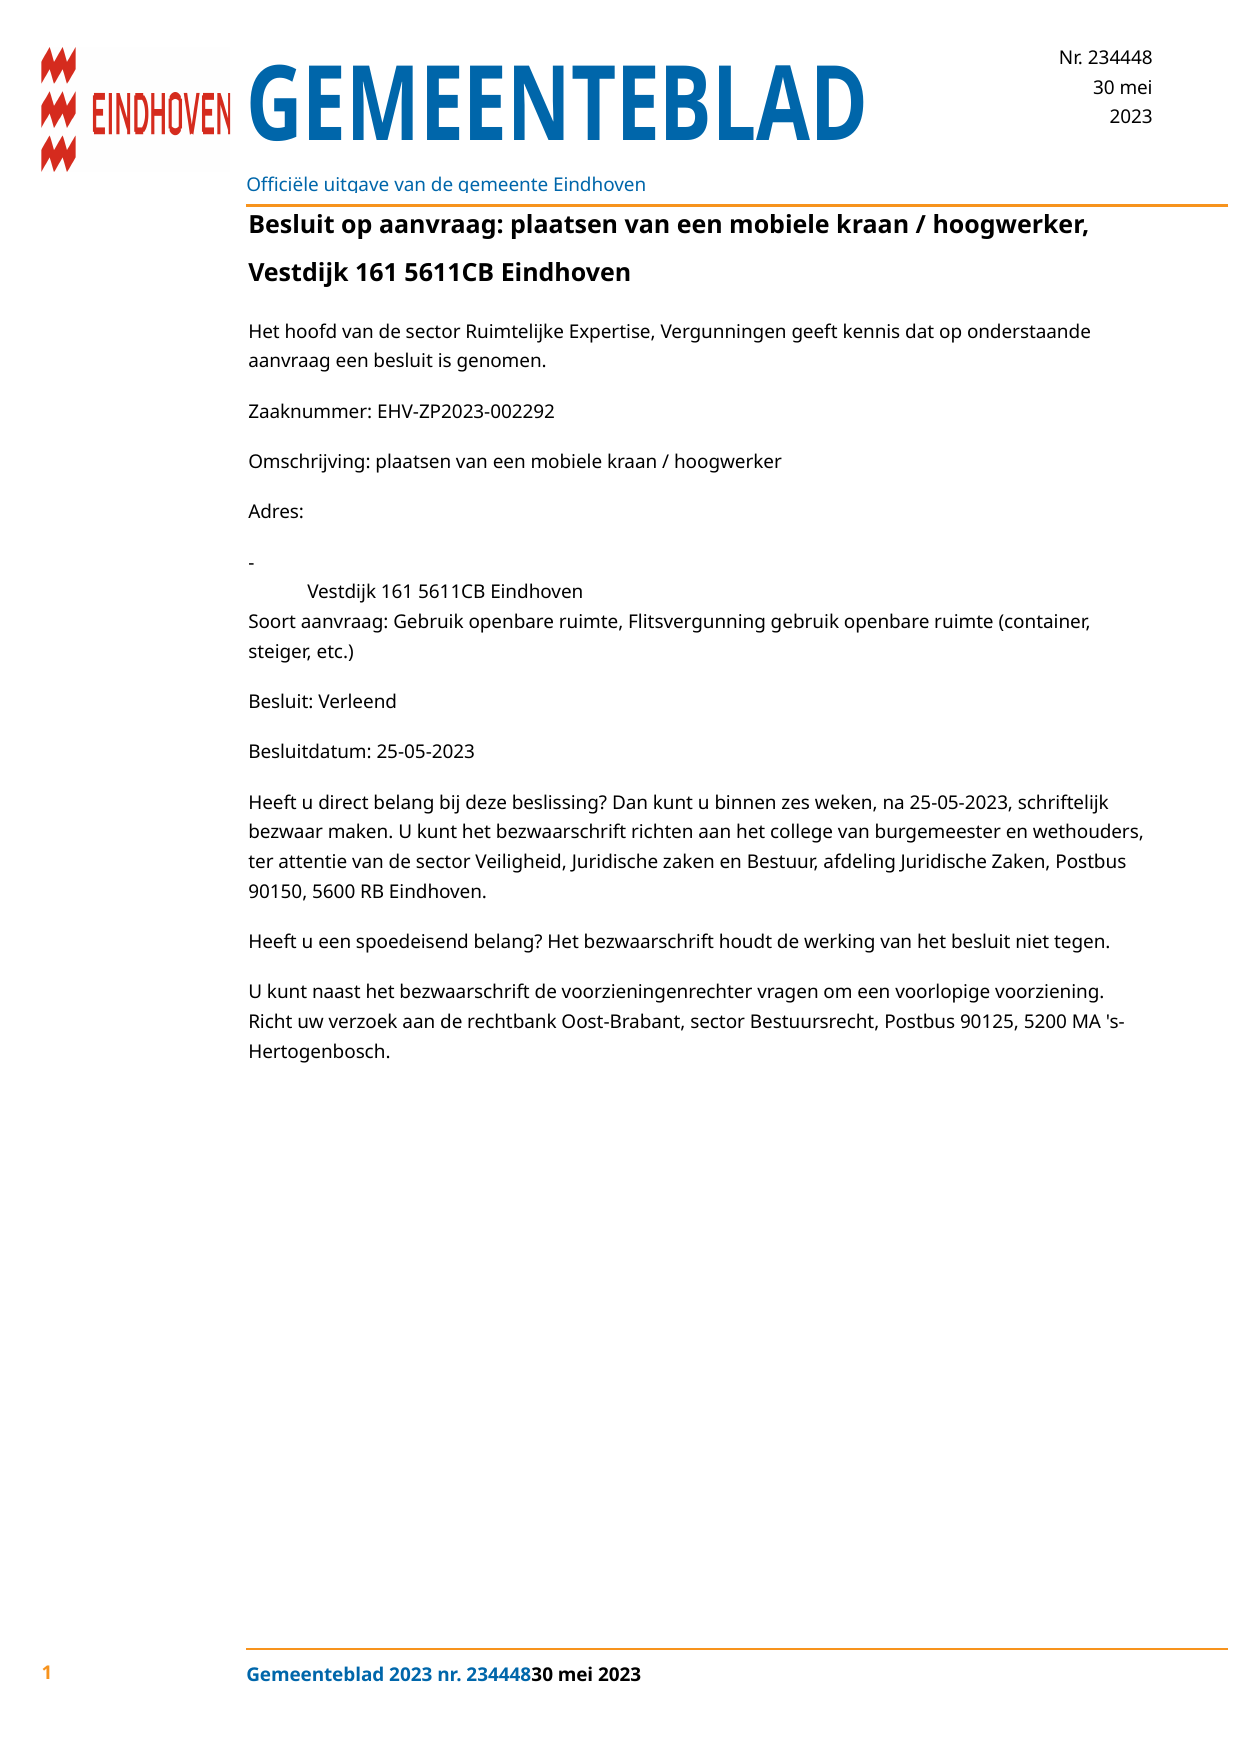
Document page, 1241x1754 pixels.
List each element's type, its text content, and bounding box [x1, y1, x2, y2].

text Heeft u direct belang bij deze beslissing? Dan kunt u binnen zes weken, na 25-05-2023, schriftelijk bezwaar maken. U kunt het bezwaarschrift richten aan het college van burgemeester en wethouders, ter attentie van de sector Veiligheid, Juridische zaken en Bestuur, afdeling Juridische Zaken, Postbus 90150, 5600 RB Eindhoven. [248, 789, 1152, 904]
text Besluitdatum: 25-05-2023 [248, 739, 1152, 764]
text Besluit op aanvraag: plaatsen van een mobiele kraan / hoogwerker, Vestdijk 161 5611CB Eindhoven [248, 207, 1152, 288]
text Besluit: Verleend [248, 688, 1152, 714]
text Het hoofd van de sector Ruimtelijke Expertise, Vergunningen geeft kennis dat op onderstaande aanvraag een besluit is genomen. [248, 318, 1152, 373]
text Zaaknummer: EHV-ZP2023-002292 [248, 398, 1152, 424]
text Omschrijving: plaatsen van een mobiele kraan / hoogwerker [248, 448, 1152, 474]
text U kunt naast het bezwaarschrift de voorzieningenrechter vragen om een voorlopige voorziening. Richt uw verzoek aan de rechtbank Oost-Brabant, sector Bestuursrecht, Postbus 90125, 5200 MA 's-Hertogenbosch. [248, 979, 1152, 1064]
text Heeft u een spoedeisend belang? Het bezwaarschrift houdt de werking van het besluit niet tegen. [248, 928, 1152, 954]
text Adres: [248, 499, 1152, 524]
picture [41, 47, 231, 172]
list Vestdijk 161 5611CB Eindhoven [248, 579, 1152, 604]
text Soort aanvraag: Gebruik openbare ruimte, Flitsvergunning gebruik openbare ruimte (container, steiger, etc.) [248, 608, 1152, 664]
